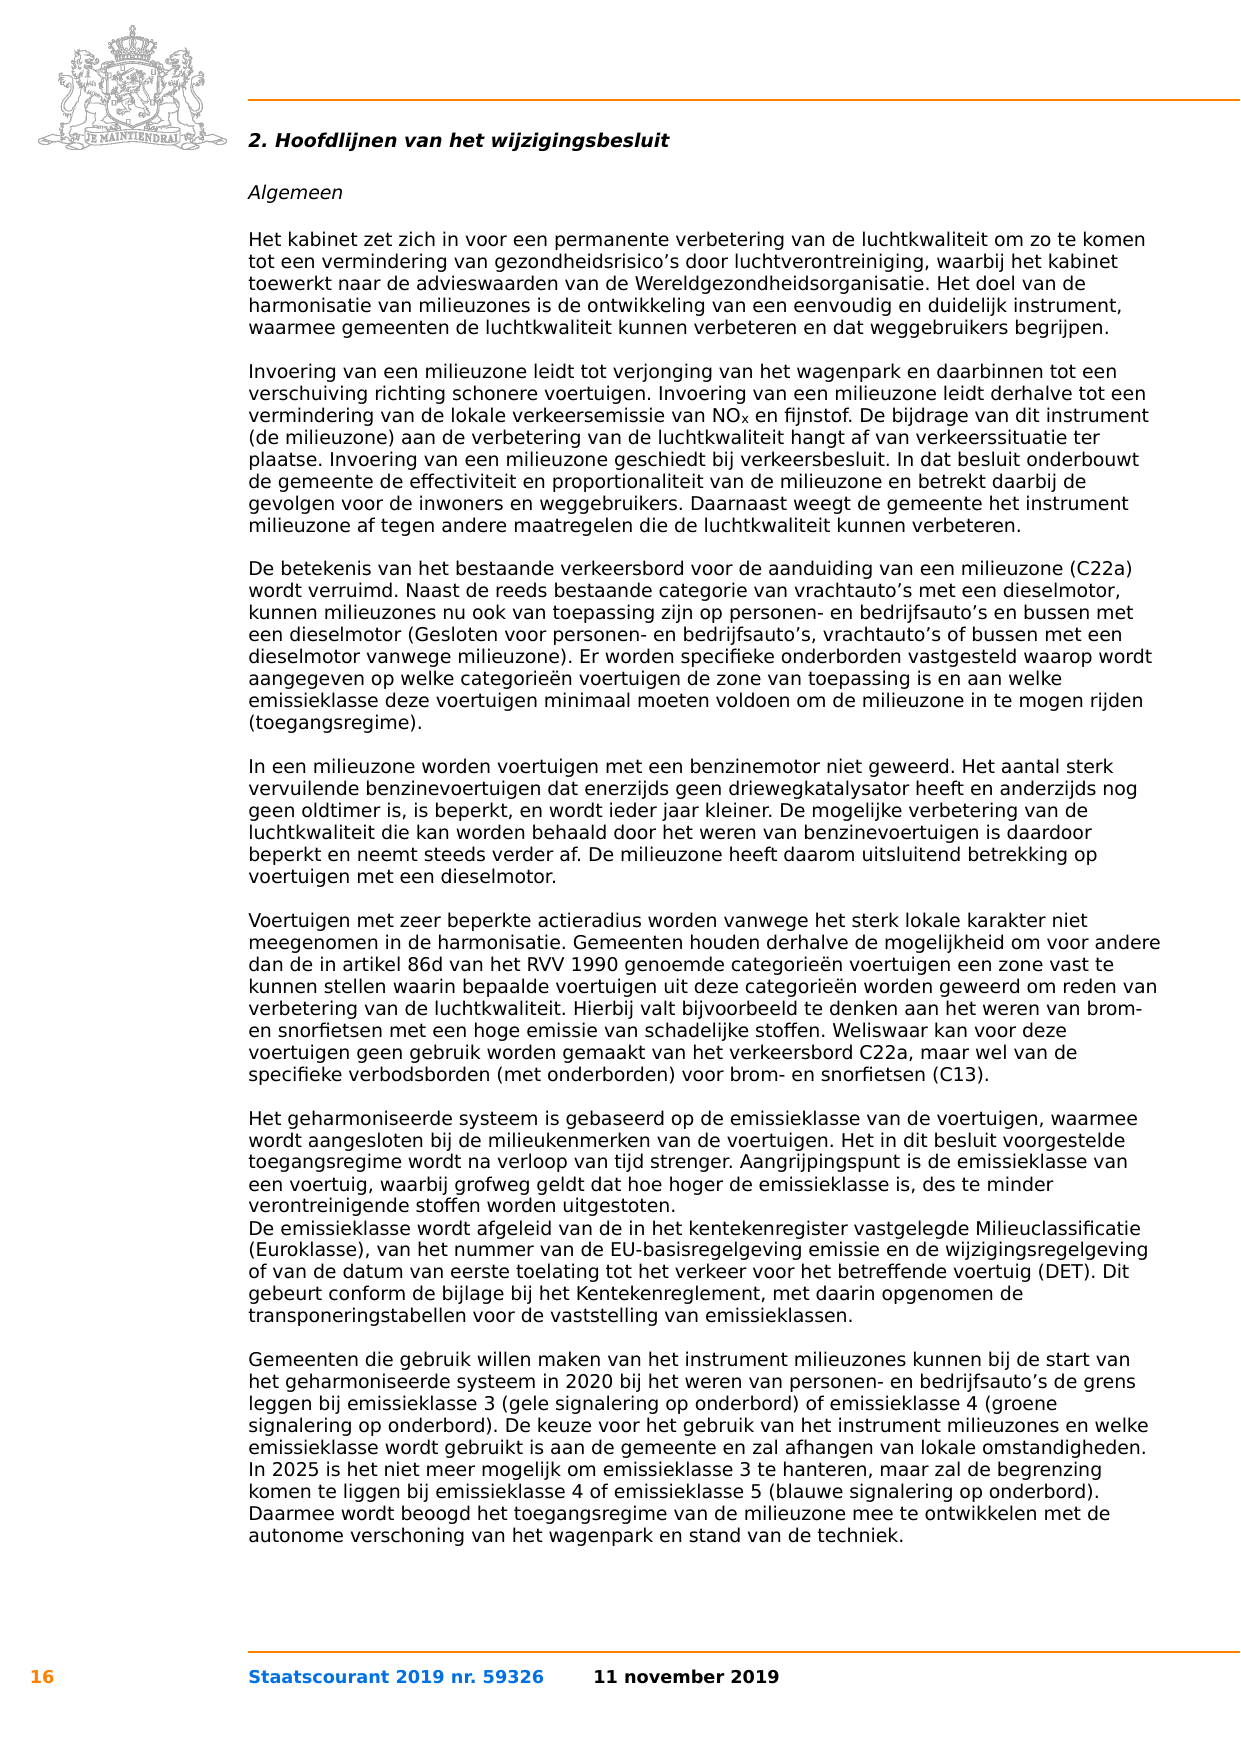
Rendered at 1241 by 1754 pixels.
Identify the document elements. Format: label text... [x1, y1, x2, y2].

picture [38, 25, 227, 150]
subtitle Algemeen [248, 182, 1163, 204]
text Gemeenten die gebruik willen maken van het instrument milieuzones kunnen bij de start van het geharmoniseerde systeem in 2020 bij het weren van personen- en bedrijfsauto’s de grens leggen bij emissieklasse 3 (gele signalering op onderbord) of emissieklasse 4 (groene signalering op onderbord). De keuze voor het gebruik van het instrument milieuzones en welke emissieklasse wordt gebruikt is aan de gemeente en zal afhangen van lokale omstandigheden. In 2025 is het niet meer mogelijk om emissieklasse 3 te hanteren, maar zal de begrenzing komen te liggen bij emissieklasse 4 of emissieklasse 5 (blauwe signalering op onderbord). Daarmee wordt beoogd het toegangsregime van de milieuzone mee te ontwikkelen met de autonome verschoning van het wagenpark en stand van de techniek. [248, 1349, 1163, 1547]
subtitle 2. Hoofdlijnen van het wijzigingsbesluit [248, 130, 1163, 152]
text Het geharmoniseerde systeem is gebaseerd op de emissieklasse van de voertuigen, waarmee wordt aangesloten bij de milieukenmerken van de voertuigen. Het in dit besluit voorgestelde toegangsregime wordt na verloop van tijd strenger. Aangrijpingspunt is de emissieklasse van een voertuig, waarbij grofweg geldt dat hoe hoger de emissieklasse is, des te minder verontreinigende stoffen worden uitgestoten. [248, 1107, 1163, 1217]
text Invoering van een milieuzone leidt tot verjonging van het wagenpark en daarbinnen tot een verschuiving richting schonere voertuigen. Invoering van een milieuzone leidt derhalve tot een vermindering van de lokale verkeersemissie van NOx en fijnstof. De bijdrage van dit instrument (de milieuzone) aan de verbetering van de luchtkwaliteit hangt af van verkeerssituatie ter plaatse. Invoering van een milieuzone geschiedt bij verkeersbesluit. In dat besluit onderbouwt de gemeente de effectiviteit en proportionaliteit van de milieuzone en betrekt daarbij de gevolgen voor de inwoners en weggebruikers. Daarnaast weegt de gemeente het instrument milieuzone af tegen andere maatregelen die de luchtkwaliteit kunnen verbeteren. [248, 361, 1163, 536]
text Het kabinet zet zich in voor een permanente verbetering van de luchtkwaliteit om zo te komen tot een vermindering van gezondheidsrisico’s door luchtverontreiniging, waarbij het kabinet toewerkt naar de advieswaarden van de Wereldgezondheidsorganisatie. Het doel van de harmonisatie van milieuzones is de ontwikkeling van een eenvoudig en duidelijk instrument, waarmee gemeenten de luchtkwaliteit kunnen verbeteren en dat weggebruikers begrijpen. [248, 229, 1163, 339]
text Voertuigen met zeer beperkte actieradius worden vanwege het sterk lokale karakter niet meegenomen in de harmonisatie. Gemeenten houden derhalve de mogelijkheid om voor andere dan de in artikel 86d van het RVV 1990 genoemde categorieën voertuigen een zone vast te kunnen stellen waarin bepaalde voertuigen uit deze categorieën worden geweerd om reden van verbetering van de luchtkwaliteit. Hierbij valt bijvoorbeeld te denken aan het weren van brom- en snorfietsen met een hoge emissie van schadelijke stoffen. Weliswaar kan voor deze voertuigen geen gebruik worden gemaakt van het verkeersbord C22a, maar wel van de specifieke verbodsborden (met onderborden) voor brom- en snorfietsen (C13). [248, 910, 1163, 1086]
text De betekenis van het bestaande verkeersbord voor de aanduiding van een milieuzone (C22a) wordt verruimd. Naast de reeds bestaande categorie van vrachtauto’s met een dieselmotor, kunnen milieuzones nu ook van toepassing zijn op personen- en bedrijfsauto’s en bussen met een dieselmotor (Gesloten voor personen- en bedrijfsauto’s, vrachtauto’s of bussen met een dieselmotor vanwege milieuzone). Er worden specifieke onderborden vastgesteld waarop wordt aangegeven op welke categorieën voertuigen de zone van toepassing is en aan welke emissieklasse deze voertuigen minimaal moeten voldoen om de milieuzone in te mogen rijden (toegangsregime). [248, 558, 1163, 734]
text De emissieklasse wordt afgeleid van de in het kentekenregister vastgelegde Milieuclassificatie (Euroklasse), van het nummer van de EU-basisregelgeving emissie en de wijzigingsregelgeving of van de datum van eerste toelating tot het verkeer voor het betreffende voertuig (DET). Dit gebeurt conform de bijlage bij het Kentekenreglement, met daarin opgenomen de transponeringstabellen voor de vaststelling van emissieklassen. [248, 1217, 1163, 1327]
text In een milieuzone worden voertuigen met een benzinemotor niet geweerd. Het aantal sterk vervuilende benzinevoertuigen dat enerzijds geen driewegkatalysator heeft en anderzijds nog geen oldtimer is, is beperkt, en wordt ieder jaar kleiner. De mogelijke verbetering van de luchtkwaliteit die kan worden behaald door het weren van benzinevoertuigen is daardoor beperkt en neemt steeds verder af. De milieuzone heeft daarom uitsluitend betrekking op voertuigen met een dieselmotor. [248, 756, 1163, 888]
